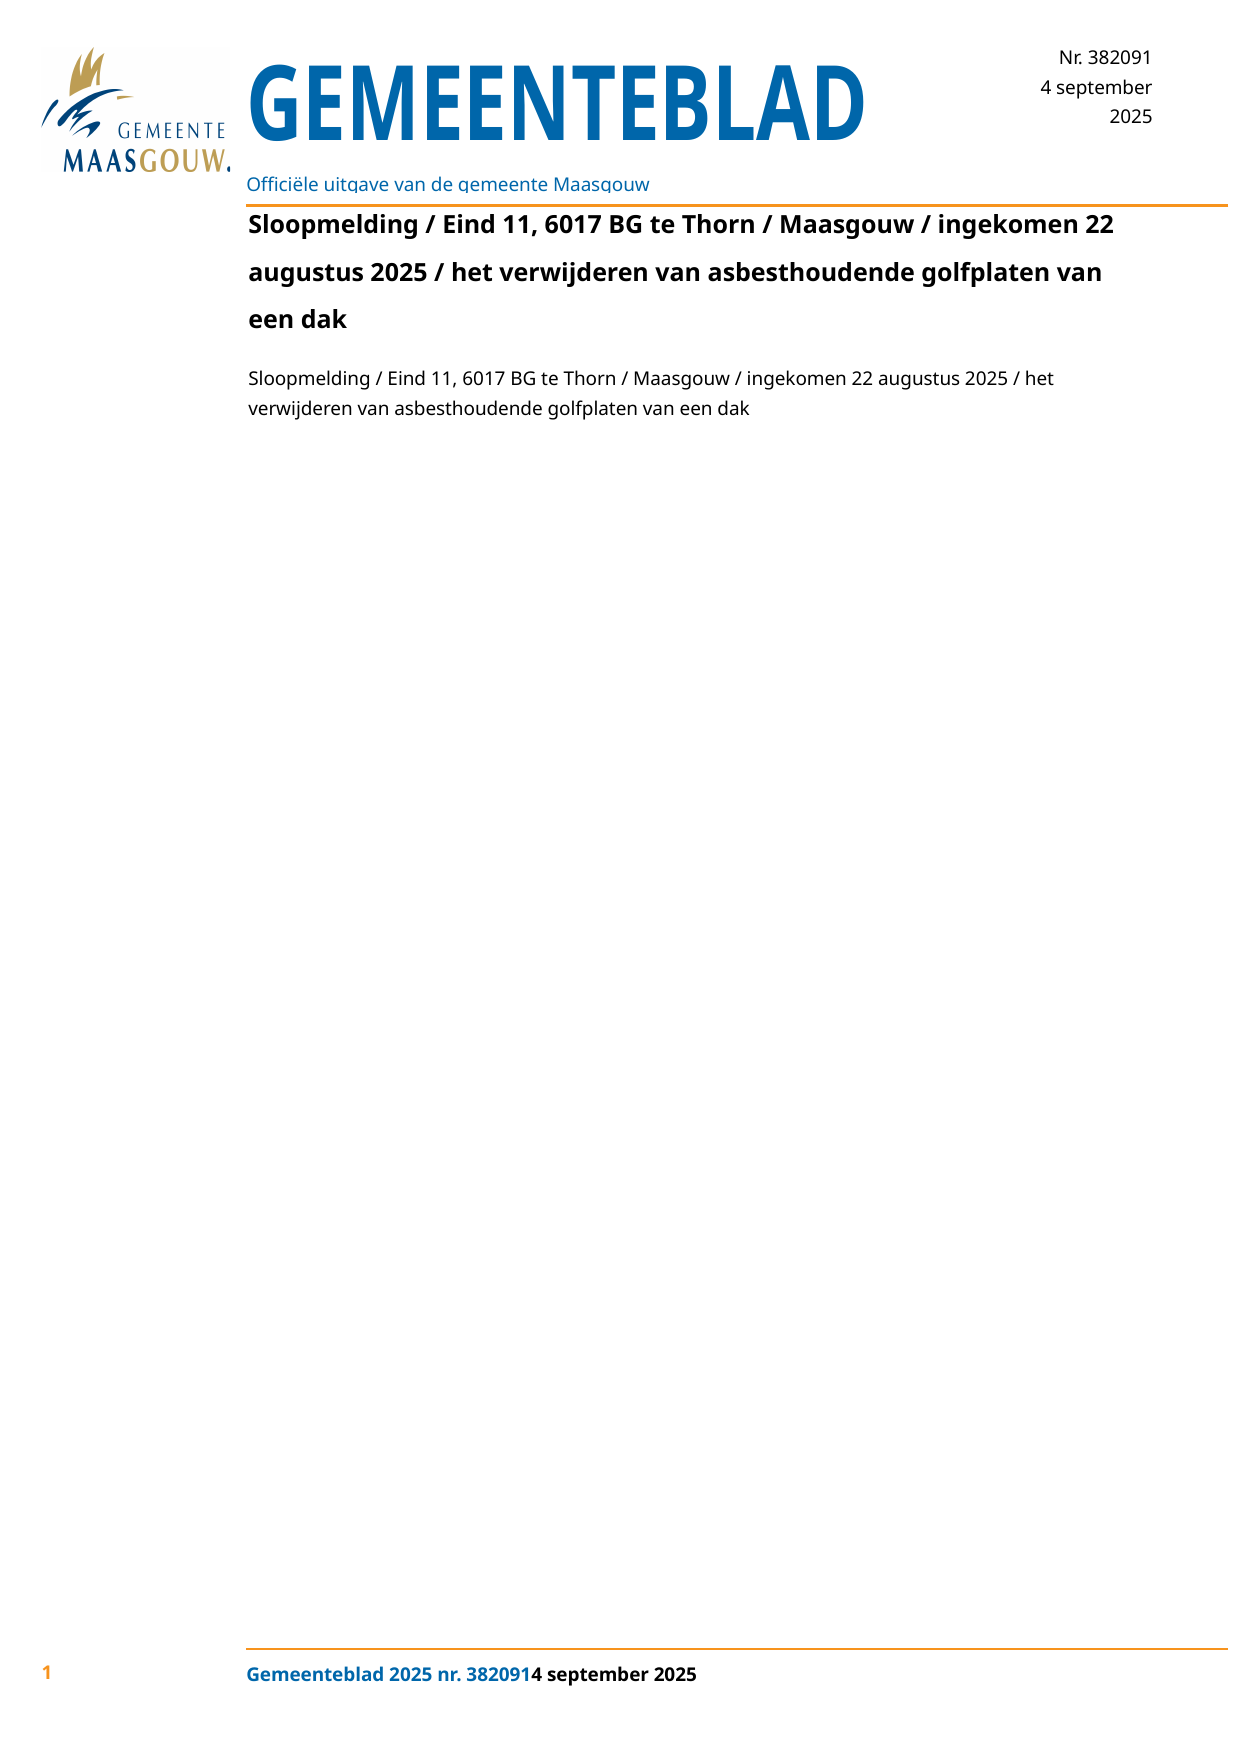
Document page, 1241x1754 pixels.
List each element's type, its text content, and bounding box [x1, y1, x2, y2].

text Sloopmelding / Eind 11, 6017 BG te Thorn / Maasgouw / ingekomen 22 augustus 2025 / het verwijderen van asbesthoudende golfplaten van een dak [248, 366, 1152, 421]
text Sloopmelding / Eind 11, 6017 BG te Thorn / Maasgouw / ingekomen 22 augustus 2025 / het verwijderen van asbesthoudende golfplaten van een dak [248, 207, 1152, 336]
picture [41, 47, 231, 172]
